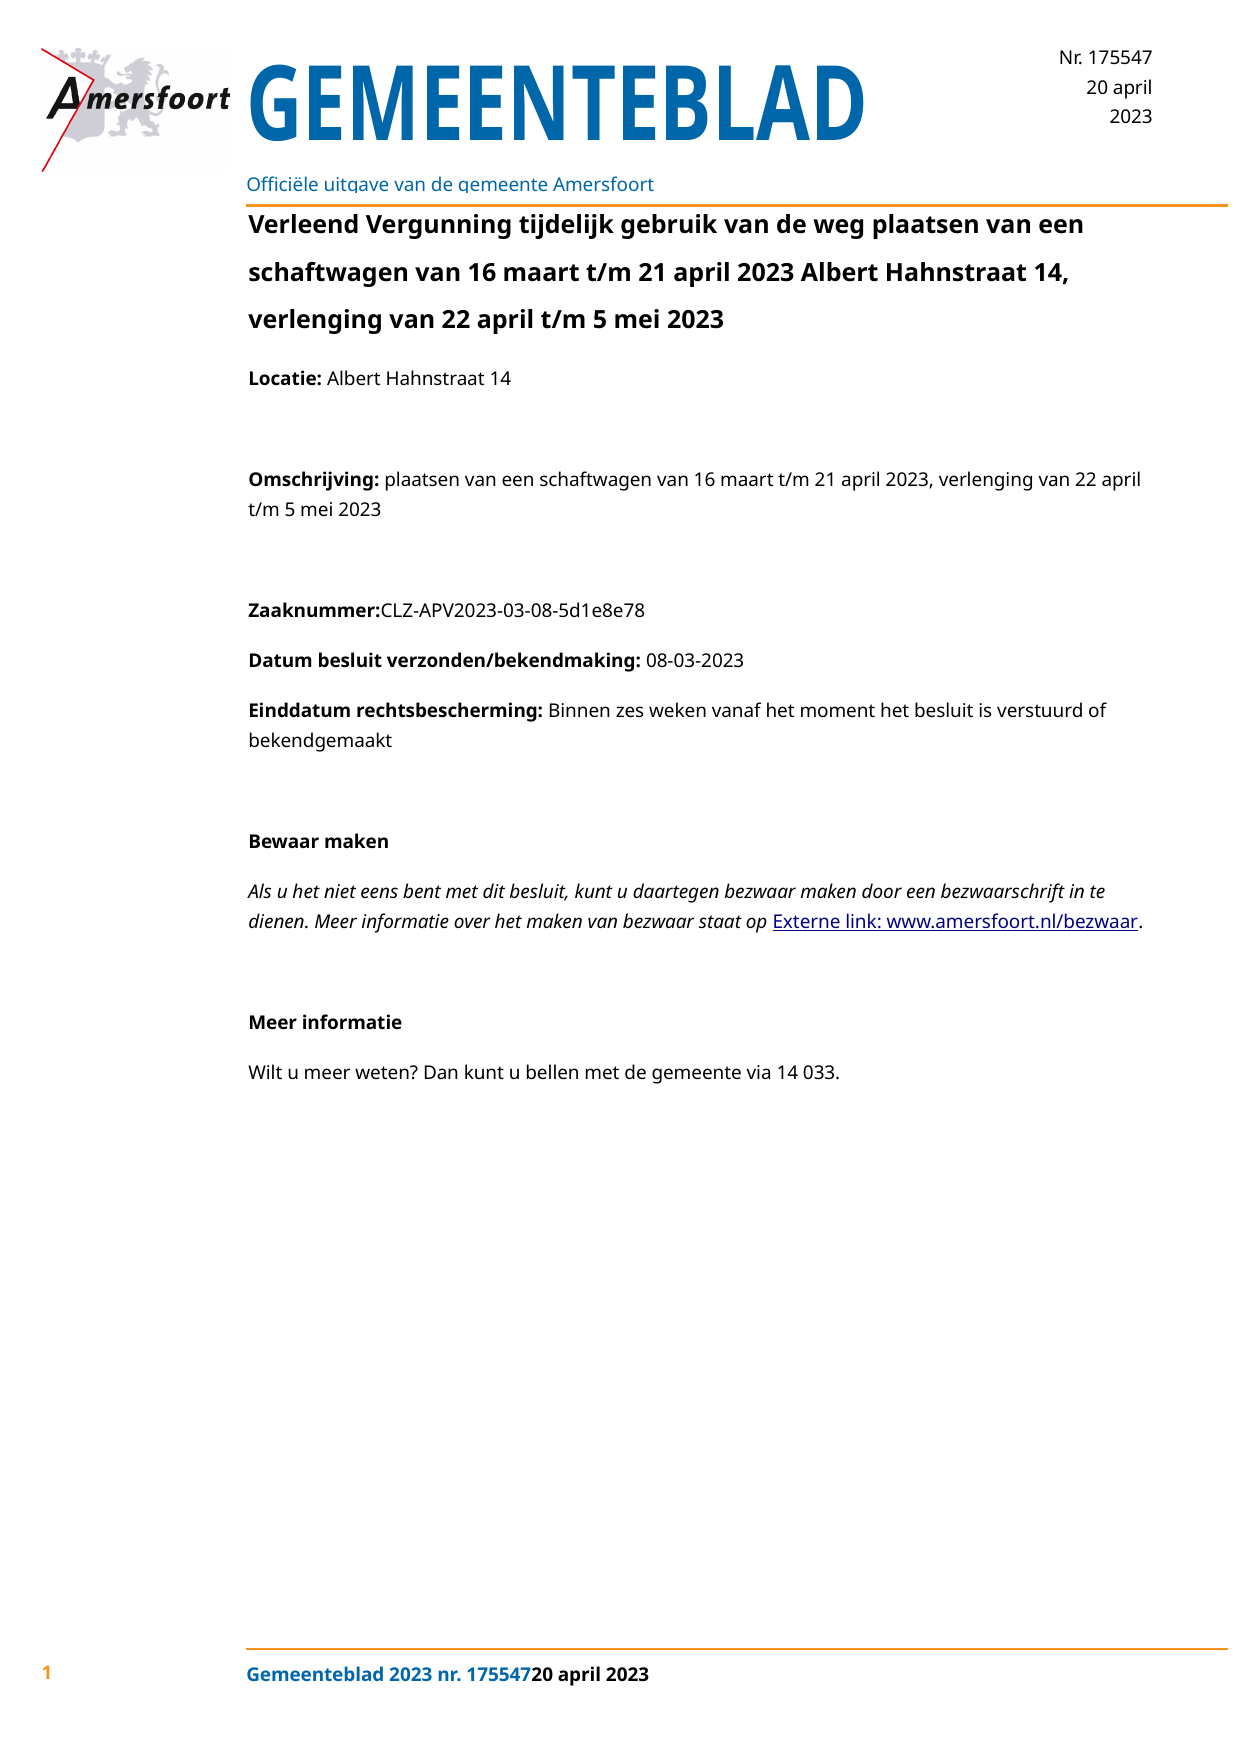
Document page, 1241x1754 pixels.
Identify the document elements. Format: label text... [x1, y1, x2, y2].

text Einddatum rechtsbescherming: Binnen zes weken vanaf het moment het besluit is verstuurd of bekendgemaakt [248, 698, 1152, 753]
text Locatie: Albert Hahnstraat 14 [248, 366, 1152, 391]
text Omschrijving: plaatsen van een schaftwagen van 16 maart t/m 21 april 2023, verlenging van 22 april t/m 5 mei 2023 [248, 466, 1152, 522]
text Zaaknummer:CLZ-APV2023-03-08-5d1e8e78 [248, 597, 1152, 622]
text Als u het niet eens bent met dit besluit, kunt u daartegen bezwaar maken door een bezwaarschrift in te dienen. Meer informatie over het maken van bezwaar staat op Externe link: www.amersfoort.nl/bezwaar. [248, 878, 1152, 934]
text Bewaar maken [248, 828, 1152, 854]
text Verleend Vergunning tijdelijk gebruik van de weg plaatsen van een schaftwagen van 16 maart t/m 21 april 2023 Albert Hahnstraat 14, verlenging van 22 april t/m 5 mei 2023 [248, 207, 1152, 336]
text Wilt u meer weten? Dan kunt u bellen met de gemeente via 14 033. [248, 1059, 1152, 1085]
picture [41, 47, 231, 172]
text Datum besluit verzonden/bekendmaking: 08-03-2023 [248, 647, 1152, 673]
text Meer informatie [248, 1009, 1152, 1034]
